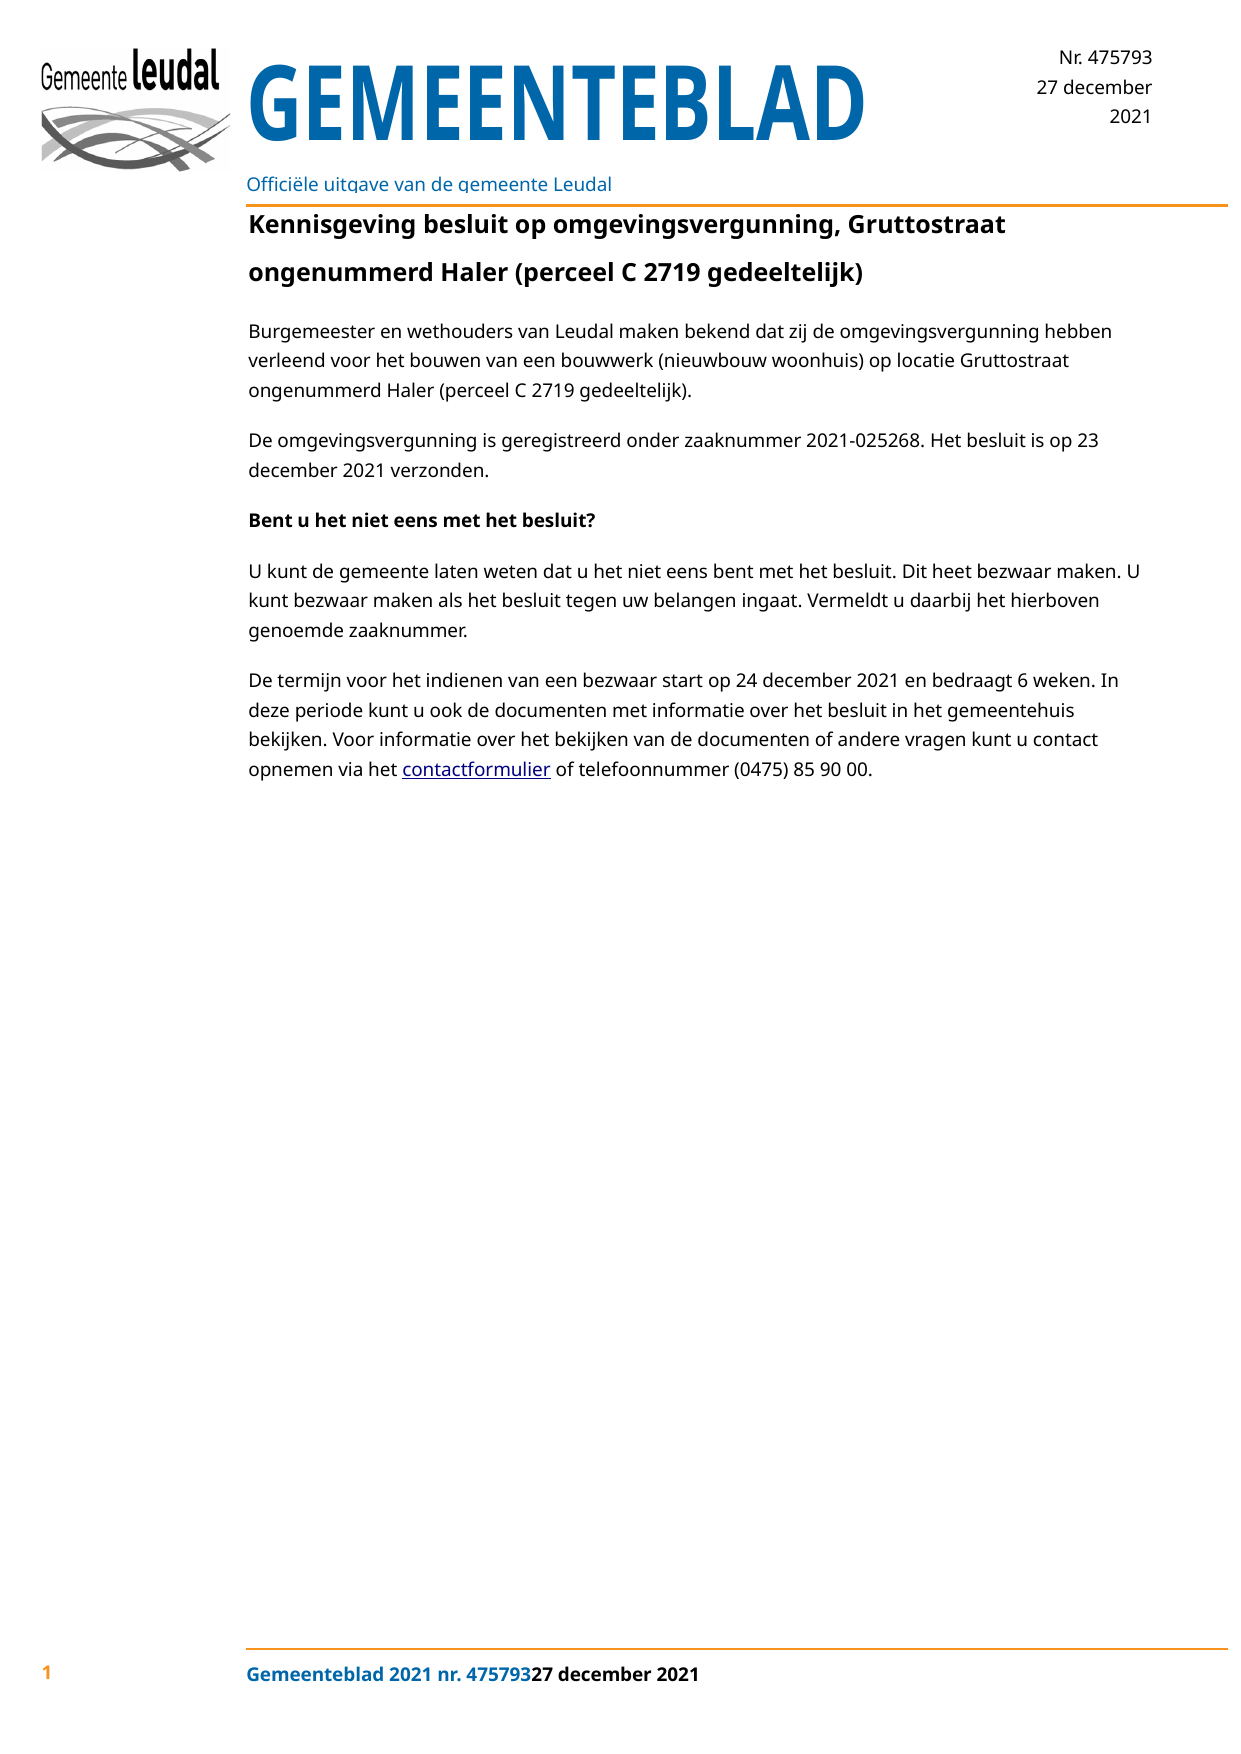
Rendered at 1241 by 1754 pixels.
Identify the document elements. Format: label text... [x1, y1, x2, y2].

picture [41, 47, 231, 172]
text Kennisgeving besluit op omgevingsvergunning, Gruttostraat ongenummerd Haler (perceel C 2719 gedeeltelijk) [248, 207, 1152, 288]
text Bent u het niet eens met het besluit? [248, 507, 1152, 533]
text Burgemeester en wethouders van Leudal maken bekend dat zij de omgevingsvergunning hebben verleend voor het bouwen van een bouwwerk (nieuwbouw woonhuis) op locatie Gruttostraat ongenummerd Haler (perceel C 2719 gedeeltelijk). [248, 318, 1152, 403]
text U kunt de gemeente laten weten dat u het niet eens bent met het besluit. Dit heet bezwaar maken. U kunt bezwaar maken als het besluit tegen uw belangen ingaat. Vermeldt u daarbij het hierboven genoemde zaaknummer. [248, 558, 1152, 643]
text De termijn voor het indienen van een bezwaar start op 24 december 2021 en bedraagt 6 weken. In deze periode kunt u ook de documenten met informatie over het besluit in het gemeentehuis bekijken. Voor informatie over het bekijken van de documenten of andere vragen kunt u contact opnemen via het contactformulier of telefoonnummer (0475) 85 90 00. [248, 667, 1152, 782]
text De omgevingsvergunning is geregistreerd onder zaaknummer 2021-025268. Het besluit is op 23 december 2021 verzonden. [248, 427, 1152, 483]
